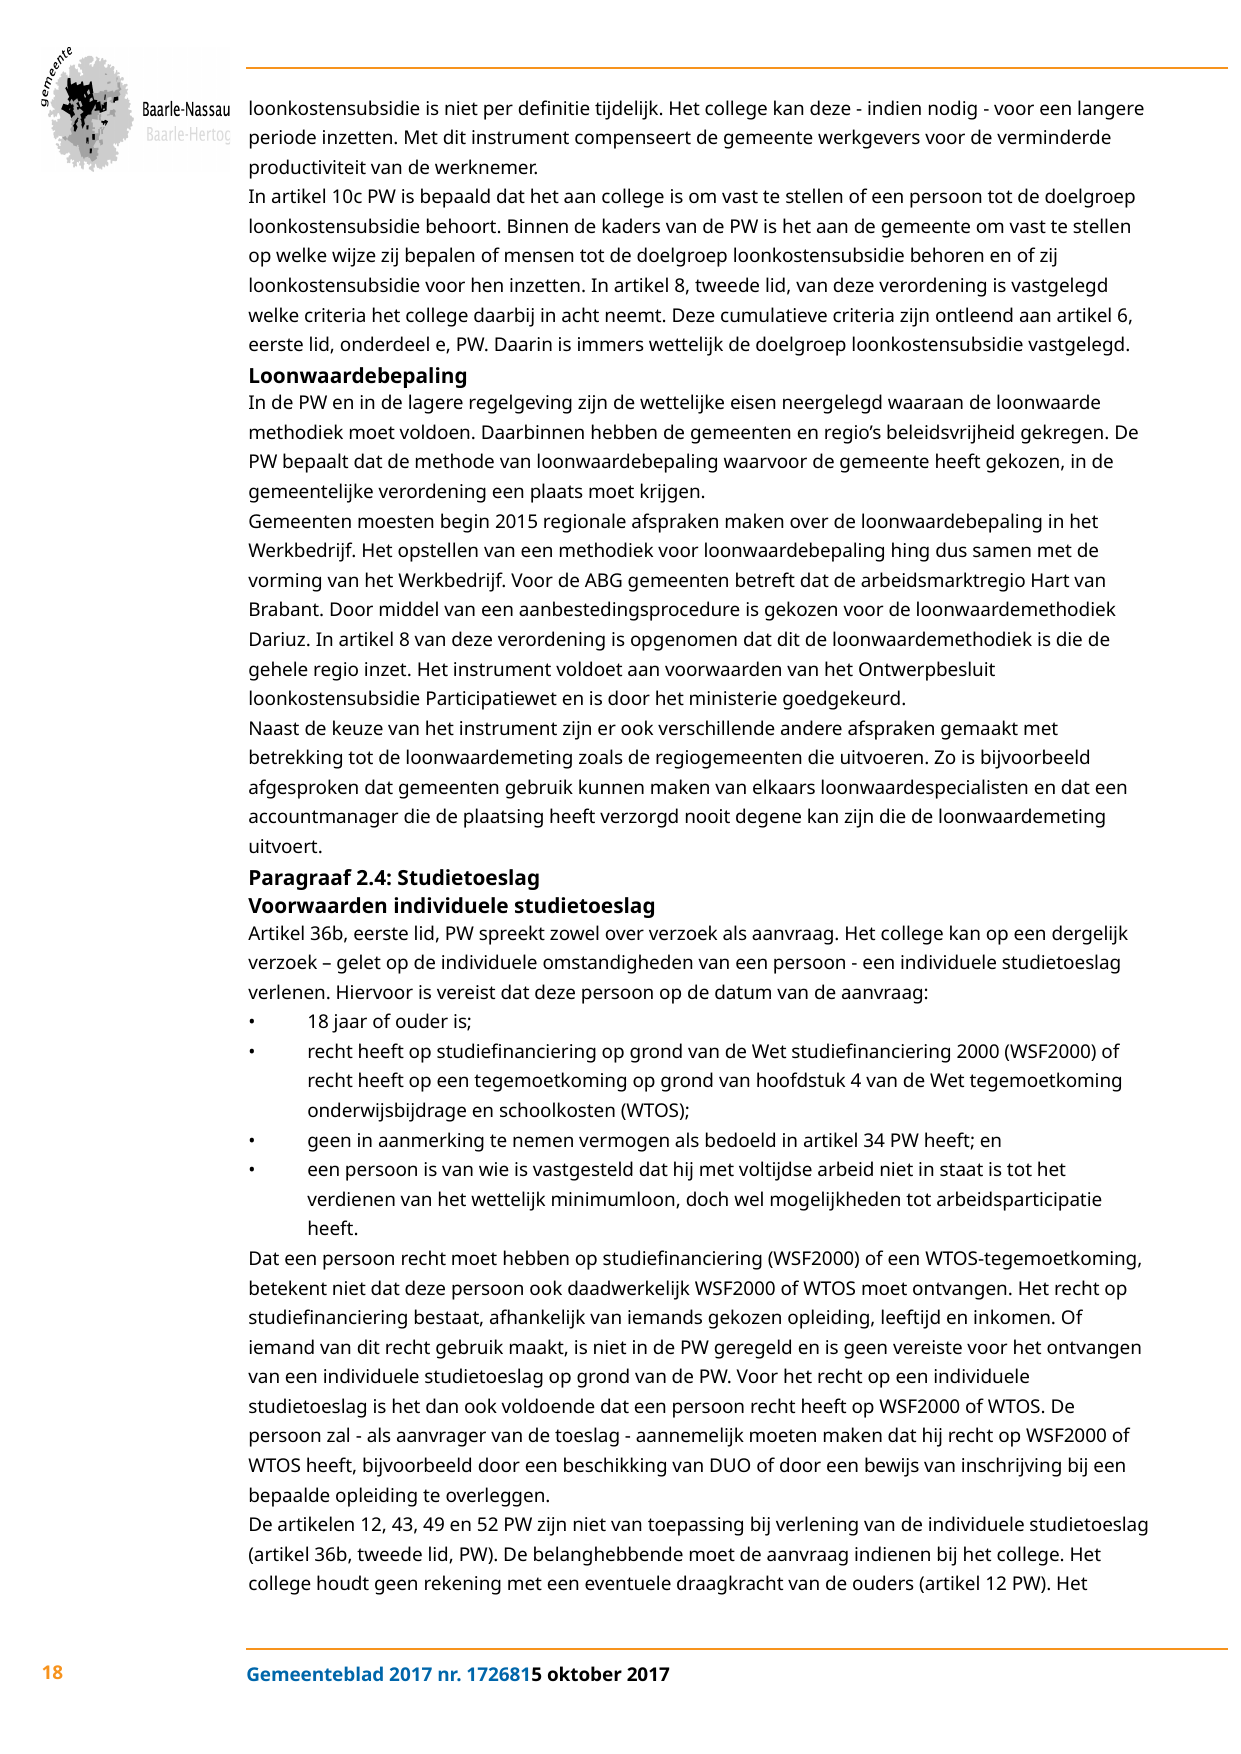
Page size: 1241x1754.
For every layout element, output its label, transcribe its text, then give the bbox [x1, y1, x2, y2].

text Naast de keuze van het instrument zijn er ook verschillende andere afspraken gemaakt met betrekking tot de loonwaardemeting zoals de regiogemeenten die uitvoeren. Zo is bijvoorbeeld afgesproken dat gemeenten gebruik kunnen maken van elkaars loonwaardespecialisten en dat een accountmanager die de plaatsing heeft verzorgd nooit degene kan zijn die de loonwaardemeting uitvoert. [248, 715, 1152, 859]
text In de PW en in de lagere regelgeving zijn de wettelijke eisen neergelegd waaraan de loonwaarde methodiek moet voldoen. Daarbinnen hebben de gemeenten en regio’s beleidsvrijheid gekregen. De PW bepaalt dat de methode van loonwaardebepaling waarvoor de gemeente heeft gekozen, in de gemeentelijke verordening een plaats moet krijgen. [248, 389, 1152, 504]
text Gemeenten moesten begin 2015 regionale afspraken maken over de loonwaardebepaling in het Werkbedrijf. Het opstellen van een methodiek voor loonwaardebepaling hing dus samen met de vorming van het Werkbedrijf. Voor de ABG gemeenten betreft dat de arbeidsmarktregio Hart van Brabant. Door middel van een aanbestedingsprocedure is gekozen voor de loonwaardemethodiek Dariuz. In artikel 8 van deze verordening is opgenomen dat dit de loonwaardemethodiek is die de gehele regio inzet. Het instrument voldoet aan voorwaarden van het Ontwerpbesluit loonkostensubsidie Participatiewet en is door het ministerie goedgekeurd. [248, 508, 1152, 711]
list een persoon is van wie is vastgesteld dat hij met voltijdse arbeid niet in staat is tot het verdienen van het wettelijk minimumloon, doch wel mogelijkheden tot arbeidsparticipatie heeft. [248, 1156, 1152, 1241]
text Artikel 36b, eerste lid, PW spreekt zowel over verzoek als aanvraag. Het college kan op een dergelijk verzoek – gelet op de individuele omstandigheden van een persoon - een individuele studietoeslag verlenen. Hiervoor is vereist dat deze persoon op de datum van de aanvraag: [248, 920, 1152, 1004]
text Voorwaarden individuele studietoeslag [248, 891, 1152, 920]
text Paragraaf 2.4: Studietoeslag [248, 863, 1152, 891]
text loonkostensubsidie is niet per definitie tijdelijk. Het college kan deze - indien nodig - voor een langere periode inzetten. Met dit instrument compenseert de gemeente werkgevers voor de verminderde productiviteit van de werknemer. [248, 95, 1152, 180]
picture [41, 47, 231, 172]
list recht heeft op studiefinanciering op grond van de Wet studiefinanciering 2000 (WSF2000) of recht heeft op een tegemoetkoming op grond van hoofdstuk 4 van de Wet tegemoetkoming onderwijsbijdrage en schoolkosten (WTOS); [248, 1038, 1152, 1123]
text Loonwaardebepaling [248, 361, 1152, 389]
list 18 jaar of ouder is; [248, 1008, 1152, 1034]
text Dat een persoon recht moet hebben op studiefinanciering (WSF2000) of een WTOS-tegemoetkoming, betekent niet dat deze persoon ook daadwerkelijk WSF2000 of WTOS moet ontvangen. Het recht op studiefinanciering bestaat, afhankelijk van iemands gekozen opleiding, leeftijd en inkomen. Of iemand van dit recht gebruik maakt, is niet in de PW geregeld en is geen vereiste voor het ontvangen van een individuele studietoeslag op grond van de PW. Voor het recht op een individuele studietoeslag is het dan ook voldoende dat een persoon recht heeft op WSF2000 of WTOS. De persoon zal - als aanvrager van de toeslag - aannemelijk moeten maken dat hij recht op WSF2000 of WTOS heeft, bijvoorbeeld door een beschikking van DUO of door een bewijs van inschrijving bij een bepaalde opleiding te overleggen. [248, 1245, 1152, 1507]
text In artikel 10c PW is bepaald dat het aan college is om vast te stellen of een persoon tot de doelgroep loonkostensubsidie behoort. Binnen de kaders van de PW is het aan de gemeente om vast te stellen op welke wijze zij bepalen of mensen tot de doelgroep loonkostensubsidie behoren en of zij loonkostensubsidie voor hen inzetten. In artikel 8, tweede lid, van deze verordening is vastgelegd welke criteria het college daarbij in acht neemt. Deze cumulatieve criteria zijn ontleend aan artikel 6, eerste lid, onderdeel e, PW. Daarin is immers wettelijk de doelgroep loonkostensubsidie vastgelegd. [248, 183, 1152, 357]
list geen in aanmerking te nemen vermogen als bedoeld in artikel 34 PW heeft; en [248, 1127, 1152, 1152]
text De artikelen 12, 43, 49 en 52 PW zijn niet van toepassing bij verlening van de individuele studietoeslag (artikel 36b, tweede lid, PW). De belanghebbende moet de aanvraag indienen bij het college. Het college houdt geen rekening met een eventuele draagkracht van de ouders (artikel 12 PW). Het [248, 1511, 1152, 1596]
